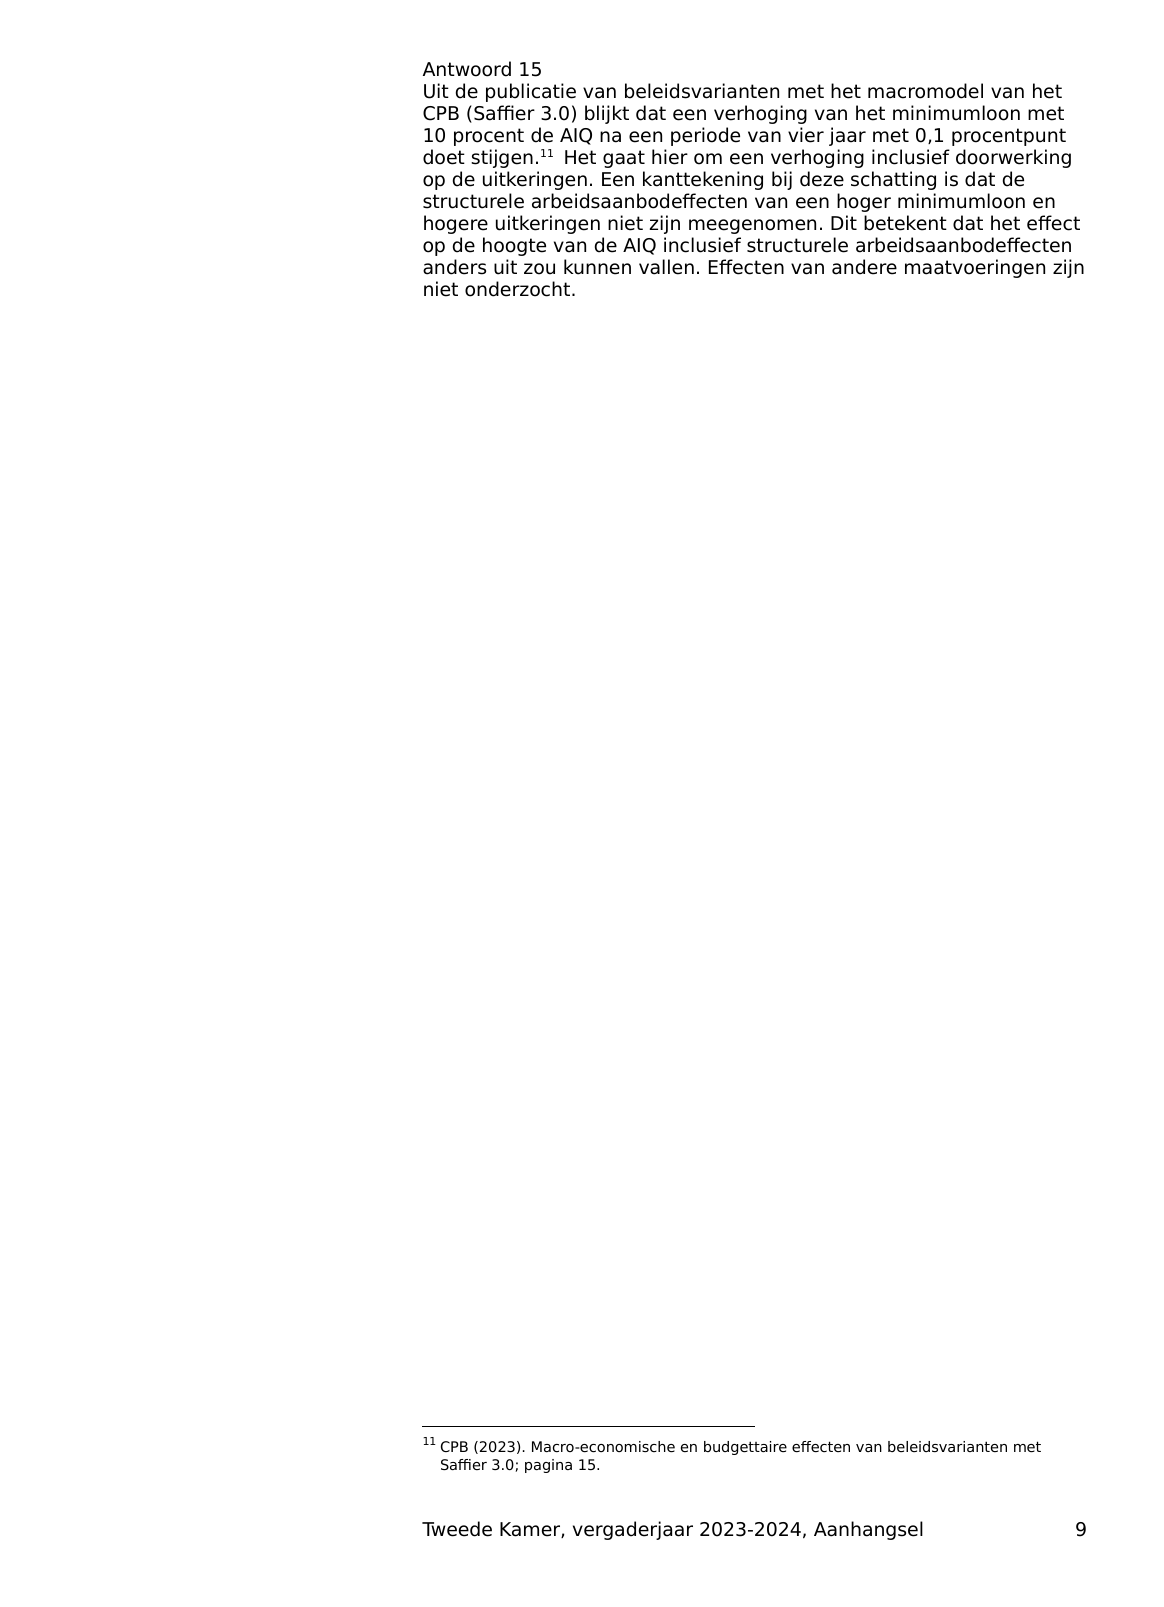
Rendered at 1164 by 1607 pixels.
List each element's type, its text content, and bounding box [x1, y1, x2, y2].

text Antwoord 15 [422, 59, 1087, 81]
text CPB (2023). Macro-economische en budgettaire effecten van beleidsvarianten met Saffier 3.0; pagina 15. [422, 1435, 1087, 1474]
text Uit de publicatie van beleidsvarianten met het macromodel van het CPB (Saffier 3.0) blijkt dat een verhoging van het minimumloon met 10 procent de AIQ na een periode van vier jaar met 0,1 procentpunt doet stijgen. Het gaat hier om een verhoging inclusief doorwerking op de uitkeringen. Een kanttekening bij deze schatting is dat de structurele arbeidsaanbodeffecten van een hoger minimumloon en hogere uitkeringen niet zijn meegenomen. Dit betekent dat het effect op de hoogte van de AIQ inclusief structurele arbeidsaanbodeffecten anders uit zou kunnen vallen. Effecten van andere maatvoeringen zijn niet onderzocht. [422, 81, 1087, 301]
